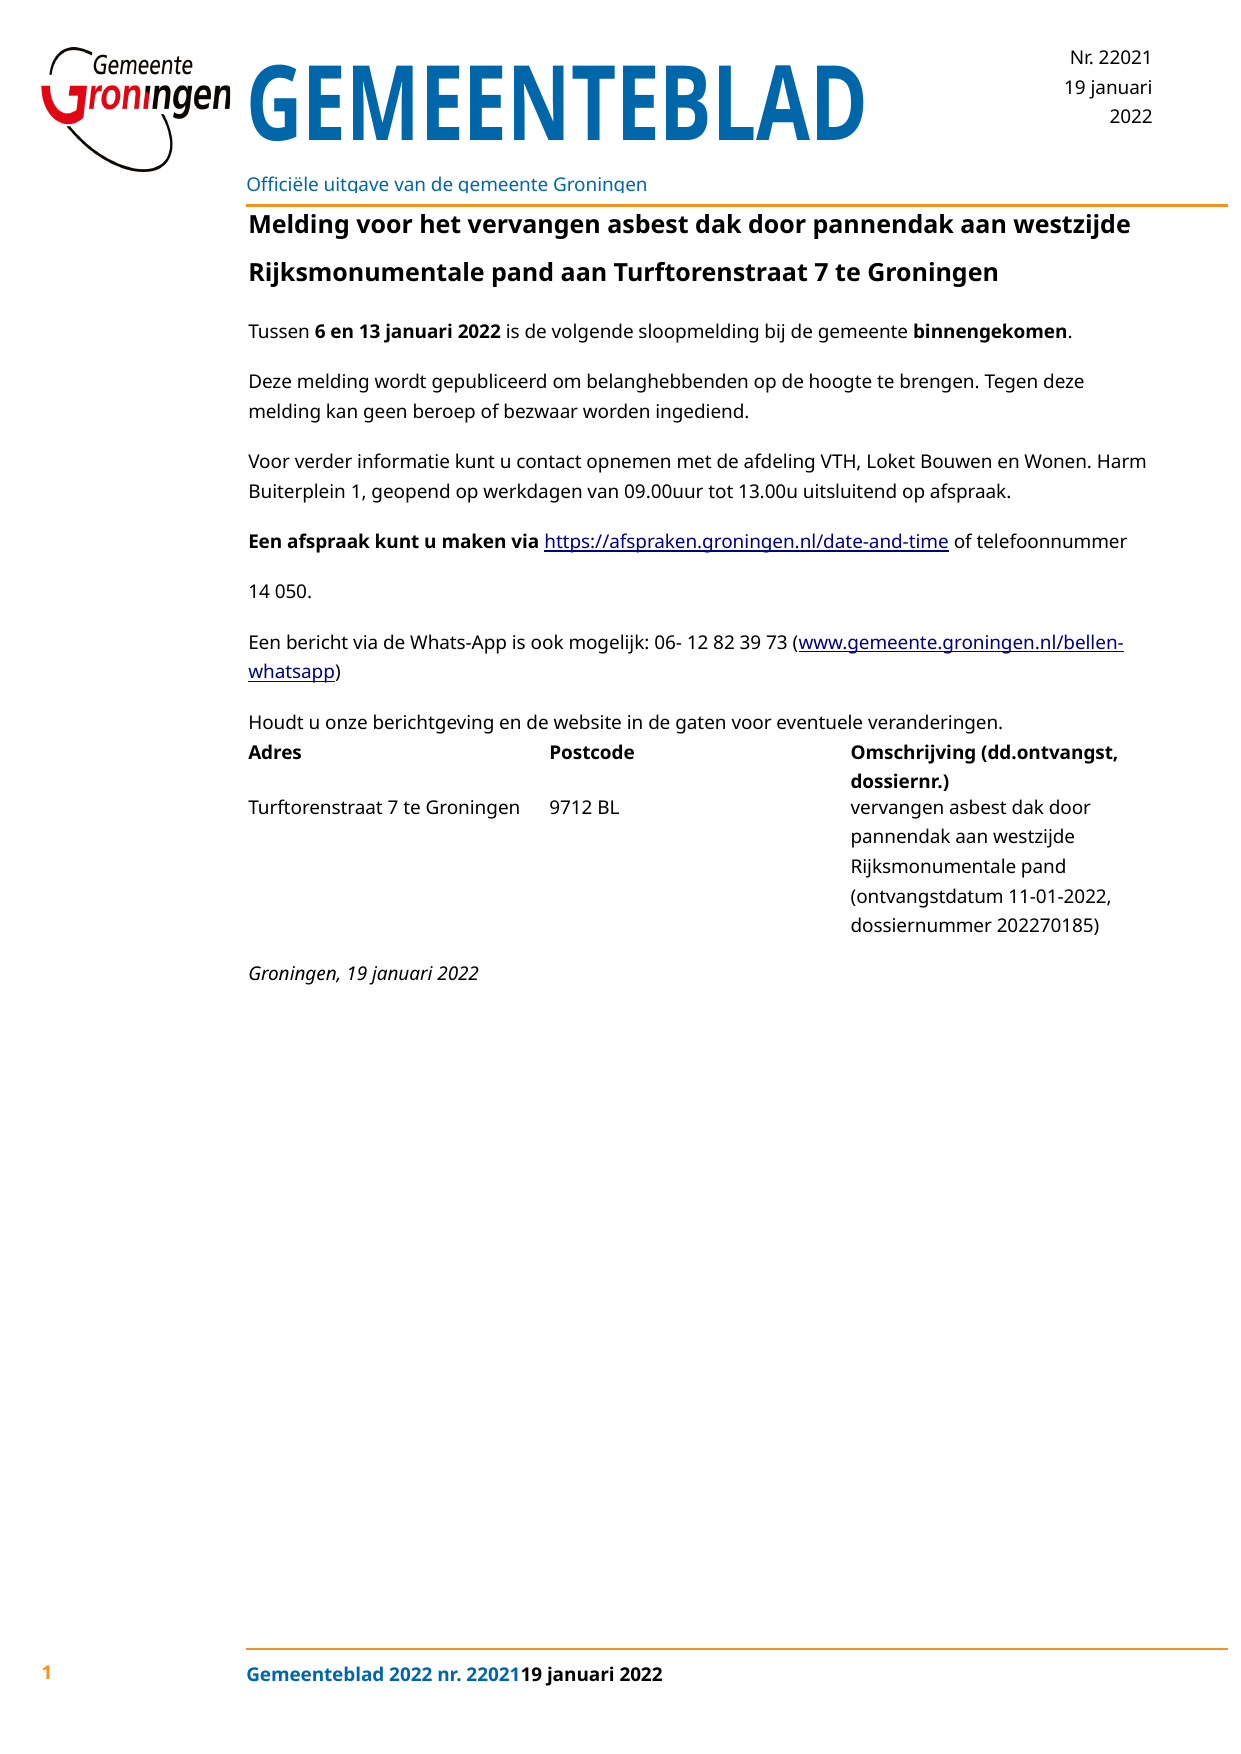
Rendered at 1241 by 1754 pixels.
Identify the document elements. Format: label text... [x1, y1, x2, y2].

table_header Adres [248, 739, 549, 794]
table_cell 9712 BL [549, 794, 850, 938]
text Deze melding wordt gepubliceerd om belanghebbenden op de hoogte te brengen. Tegen deze melding kan geen beroep of bezwaar worden ingediend. [248, 368, 1152, 424]
table_header Omschrijving (dd.ontvangst, dossiernr.) [850, 739, 1152, 794]
text Een afspraak kunt u maken via https://afspraken.groningen.nl/date-and-time of telefoonnummer [248, 528, 1152, 554]
text Tussen 6 en 13 januari 2022 is de volgende sloopmelding bij de gemeente binnengekomen. [248, 318, 1152, 344]
table_cell Turftorenstraat 7 te Groningen [248, 794, 549, 938]
table_cell vervangen asbest dak door pannendak aan westzijde Rijksmonumentale pand (ontvangstdatum 11-01-2022, dossiernummer 202270185) [850, 794, 1152, 938]
text Houdt u onze berichtgeving en de website in de gaten voor eventuele veranderingen. [248, 709, 1152, 735]
table_header Postcode [549, 739, 850, 794]
picture [41, 47, 231, 172]
text Groningen, 19 januari 2022 [248, 960, 1152, 985]
text Voor verder informatie kunt u contact opnemen met de afdeling VTH, Loket Bouwen en Wonen. Harm Buiterplein 1, geopend op werkdagen van 09.00uur tot 13.00u uitsluitend op afspraak. [248, 448, 1152, 504]
text Een bericht via de Whats-App is ook mogelijk: 06- 12 82 39 73 (www.gemeente.groningen.nl/bellen-whatsapp) [248, 629, 1152, 684]
text 14 050. [248, 579, 1152, 604]
text Melding voor het vervangen asbest dak door pannendak aan westzijde Rijksmonumentale pand aan Turftorenstraat 7 te Groningen [248, 207, 1152, 288]
